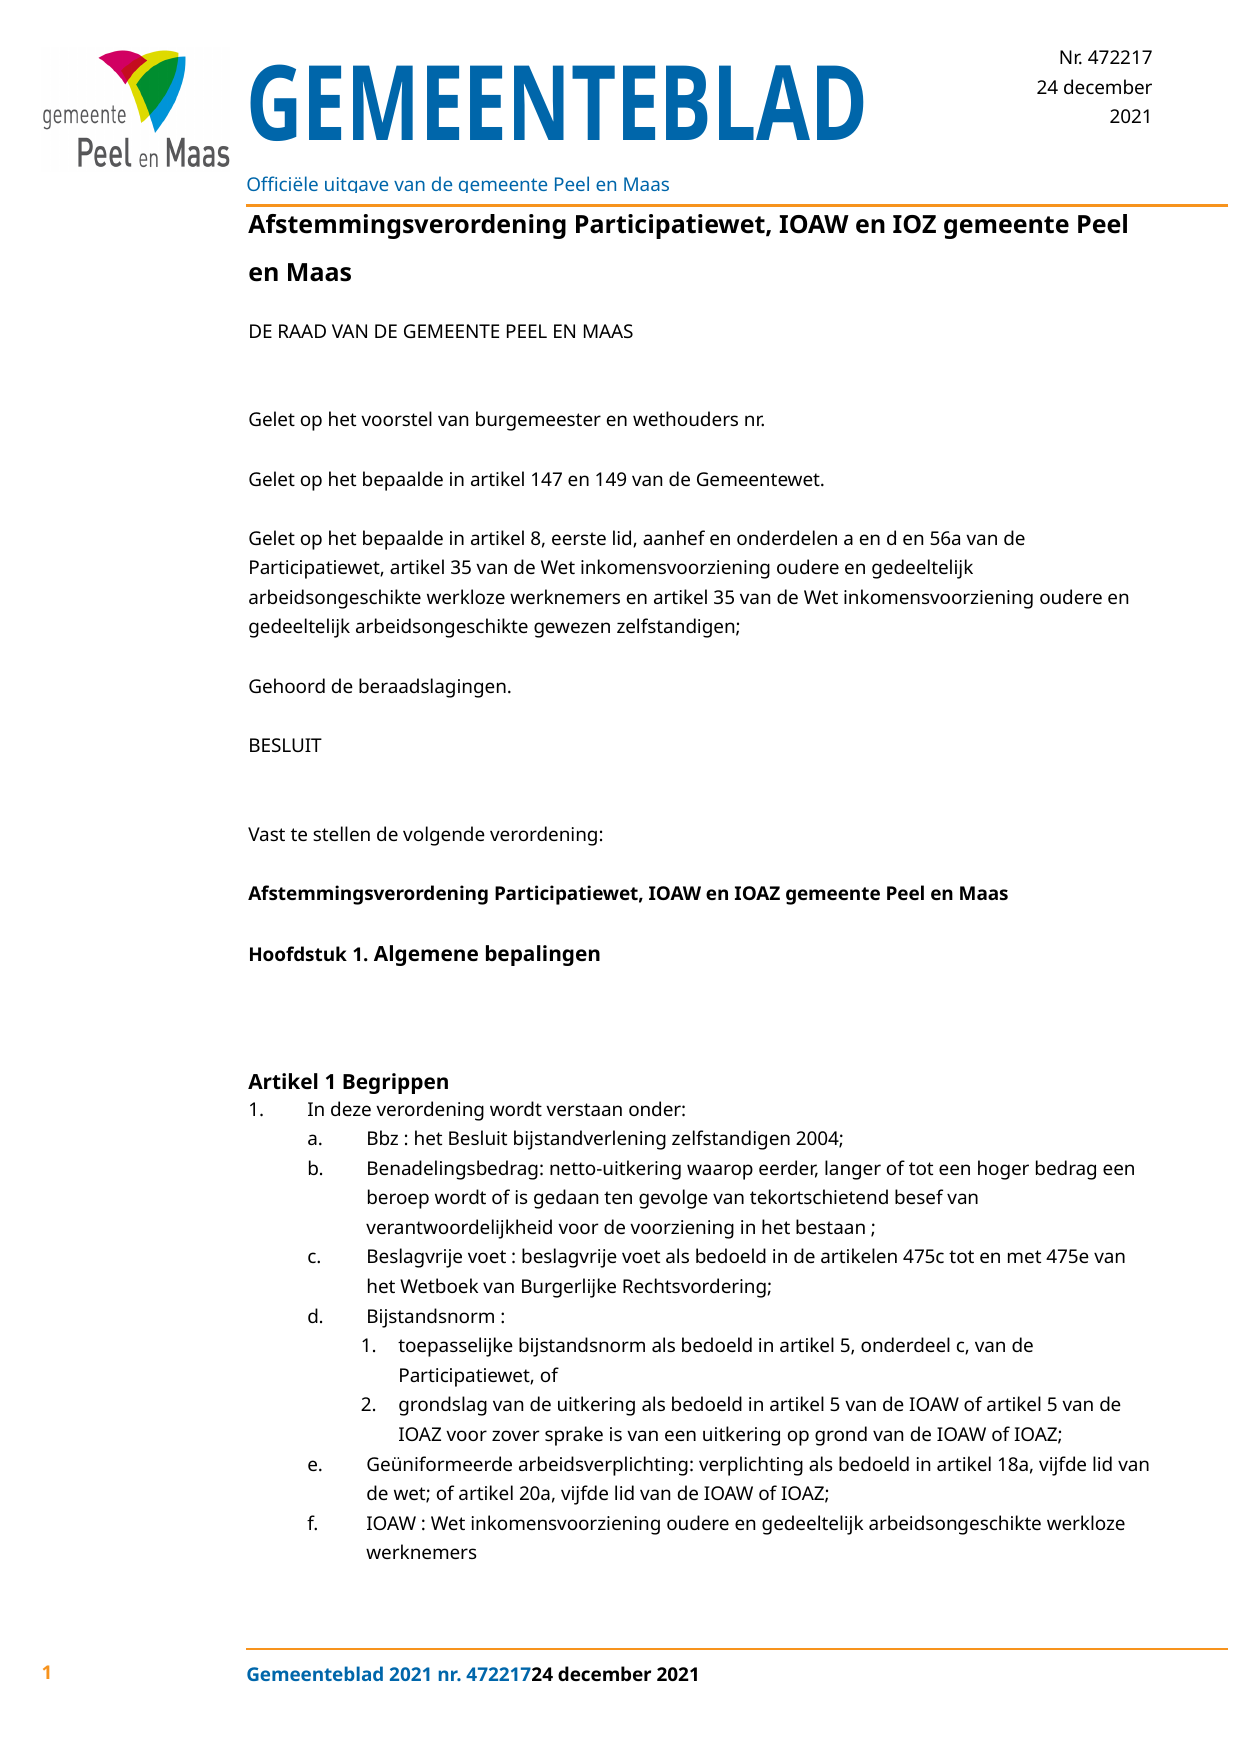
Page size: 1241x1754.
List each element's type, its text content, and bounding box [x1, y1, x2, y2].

list Bijstandsnorm : [307, 1303, 1152, 1328]
text Gelet op het voorstel van burgemeester en wethouders nr. [248, 407, 1152, 432]
list Benadelingsbedrag: netto-uitkering waarop eerder, langer of tot een hoger bedrag een beroep wordt of is gedaan ten gevolge van tekortschietend besef van verantwoordelijkheid voor de voorziening in het bestaan ; [307, 1155, 1152, 1240]
picture [41, 47, 231, 172]
text Artikel 1 Begrippen [248, 1067, 1152, 1096]
text Afstemmingsverordening Participatiewet, IOAW en IOAZ gemeente Peel en Maas [248, 880, 1152, 906]
text Gelet op het bepaalde in artikel 8, eerste lid, aanhef en onderdelen a en d en 56a van de Participatiewet, artikel 35 van de Wet inkomensvoorziening oudere en gedeeltelijk arbeidsongeschikte werkloze werknemers en artikel 35 van de Wet inkomensvoorziening oudere en gedeeltelijk arbeidsongeschikte gewezen zelfstandigen; [248, 525, 1152, 639]
list grondslag van de uitkering als bedoeld in artikel 5 van de IOAW of artikel 5 van de IOAZ voor zover sprake is van een uitkering op grond van de IOAW of IOAZ; [361, 1392, 1152, 1447]
list Geüniformeerde arbeidsverplichting: verplichting als bedoeld in artikel 18a, vijfde lid van de wet; of artikel 20a, vijfde lid van de IOAW of IOAZ; [307, 1451, 1152, 1506]
list Bbz : het Besluit bijstandverlening zelfstandigen 2004; [307, 1125, 1152, 1151]
text Hoofdstuk 1. Algemene bepalingen [248, 939, 1152, 968]
list Beslagvrije voet : beslagvrije voet als bedoeld in de artikelen 475c tot en met 475e van het Wetboek van Burgerlijke Rechtsvordering; [307, 1244, 1152, 1299]
list IOAW : Wet inkomensvoorziening oudere en gedeeltelijk arbeidsongeschikte werkloze werknemers [307, 1510, 1152, 1565]
text Gelet op het bepaalde in artikel 147 en 149 van de Gemeentewet. [248, 466, 1152, 492]
text Gehoord de beraadslagingen. [248, 673, 1152, 699]
text BESLUIT [248, 732, 1152, 758]
text DE RAAD VAN DE GEMEENTE PEEL EN MAAS [248, 318, 1152, 344]
list toepasselijke bijstandsnorm als bedoeld in artikel 5, onderdeel c, van de Participatiewet, of [361, 1332, 1152, 1388]
text Afstemmingsverordening Participatiewet, IOAW en IOZ gemeente Peel en Maas [248, 207, 1152, 288]
text Vast te stellen de volgende verordening: [248, 821, 1152, 847]
list In deze verordening wordt verstaan onder: [248, 1096, 1152, 1121]
